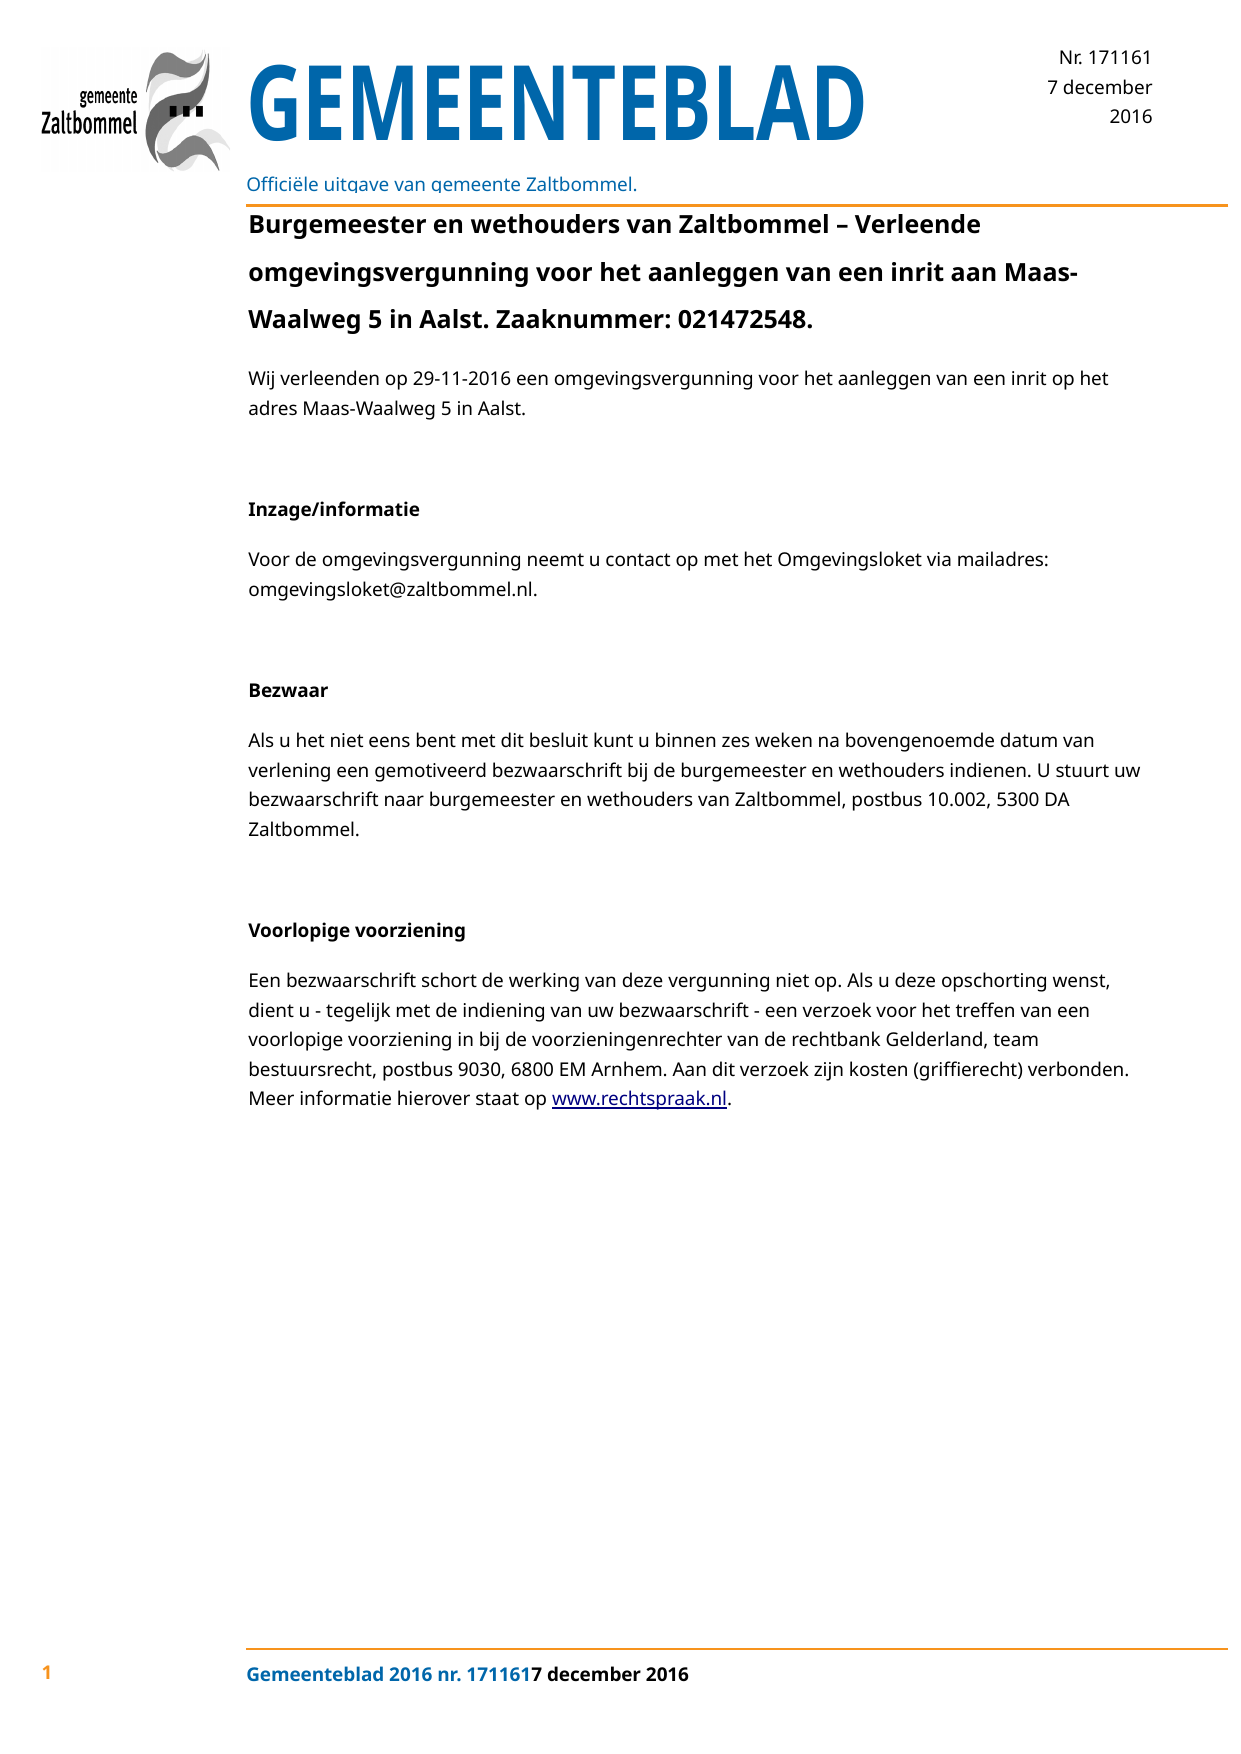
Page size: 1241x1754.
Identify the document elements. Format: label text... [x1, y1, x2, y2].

picture [41, 47, 231, 172]
text Wij verleenden op 29-11-2016 een omgevingsvergunning voor het aanleggen van een inrit op het adres Maas-Waalweg 5 in Aalst. [248, 366, 1152, 421]
text Voor de omgevingsvergunning neemt u contact op met het Omgevingsloket via mailadres: omgevingsloket@zaltbommel.nl. [248, 546, 1152, 602]
text Burgemeester en wethouders van Zaltbommel – Verleende omgevingsvergunning voor het aanleggen van een inrit aan Maas-Waalweg 5 in Aalst. Zaaknummer: 021472548. [248, 207, 1152, 336]
text Bezwaar [248, 677, 1152, 702]
text Een bezwaarschrift schort de werking van deze vergunning niet op. Als u deze opschorting wenst, dient u - tegelijk met de indiening van uw bezwaarschrift - een verzoek voor het treffen van een voorlopige voorziening in bij de voorzieningenrechter van de rechtbank Gelderland, team bestuursrecht, postbus 9030, 6800 EM Arnhem. Aan dit verzoek zijn kosten (griffierecht) verbonden. Meer informatie hierover staat op www.rechtspraak.nl. [248, 967, 1152, 1111]
text Inzage/informatie [248, 496, 1152, 522]
text Als u het niet eens bent met dit besluit kunt u binnen zes weken na bovengenoemde datum van verlening een gemotiveerd bezwaarschrift bij de burgemeester en wethouders indienen. U stuurt uw bezwaarschrift naar burgemeester en wethouders van Zaltbommel, postbus 10.002, 5300 DA Zaltbommel. [248, 727, 1152, 842]
text Voorlopige voorziening [248, 917, 1152, 942]
